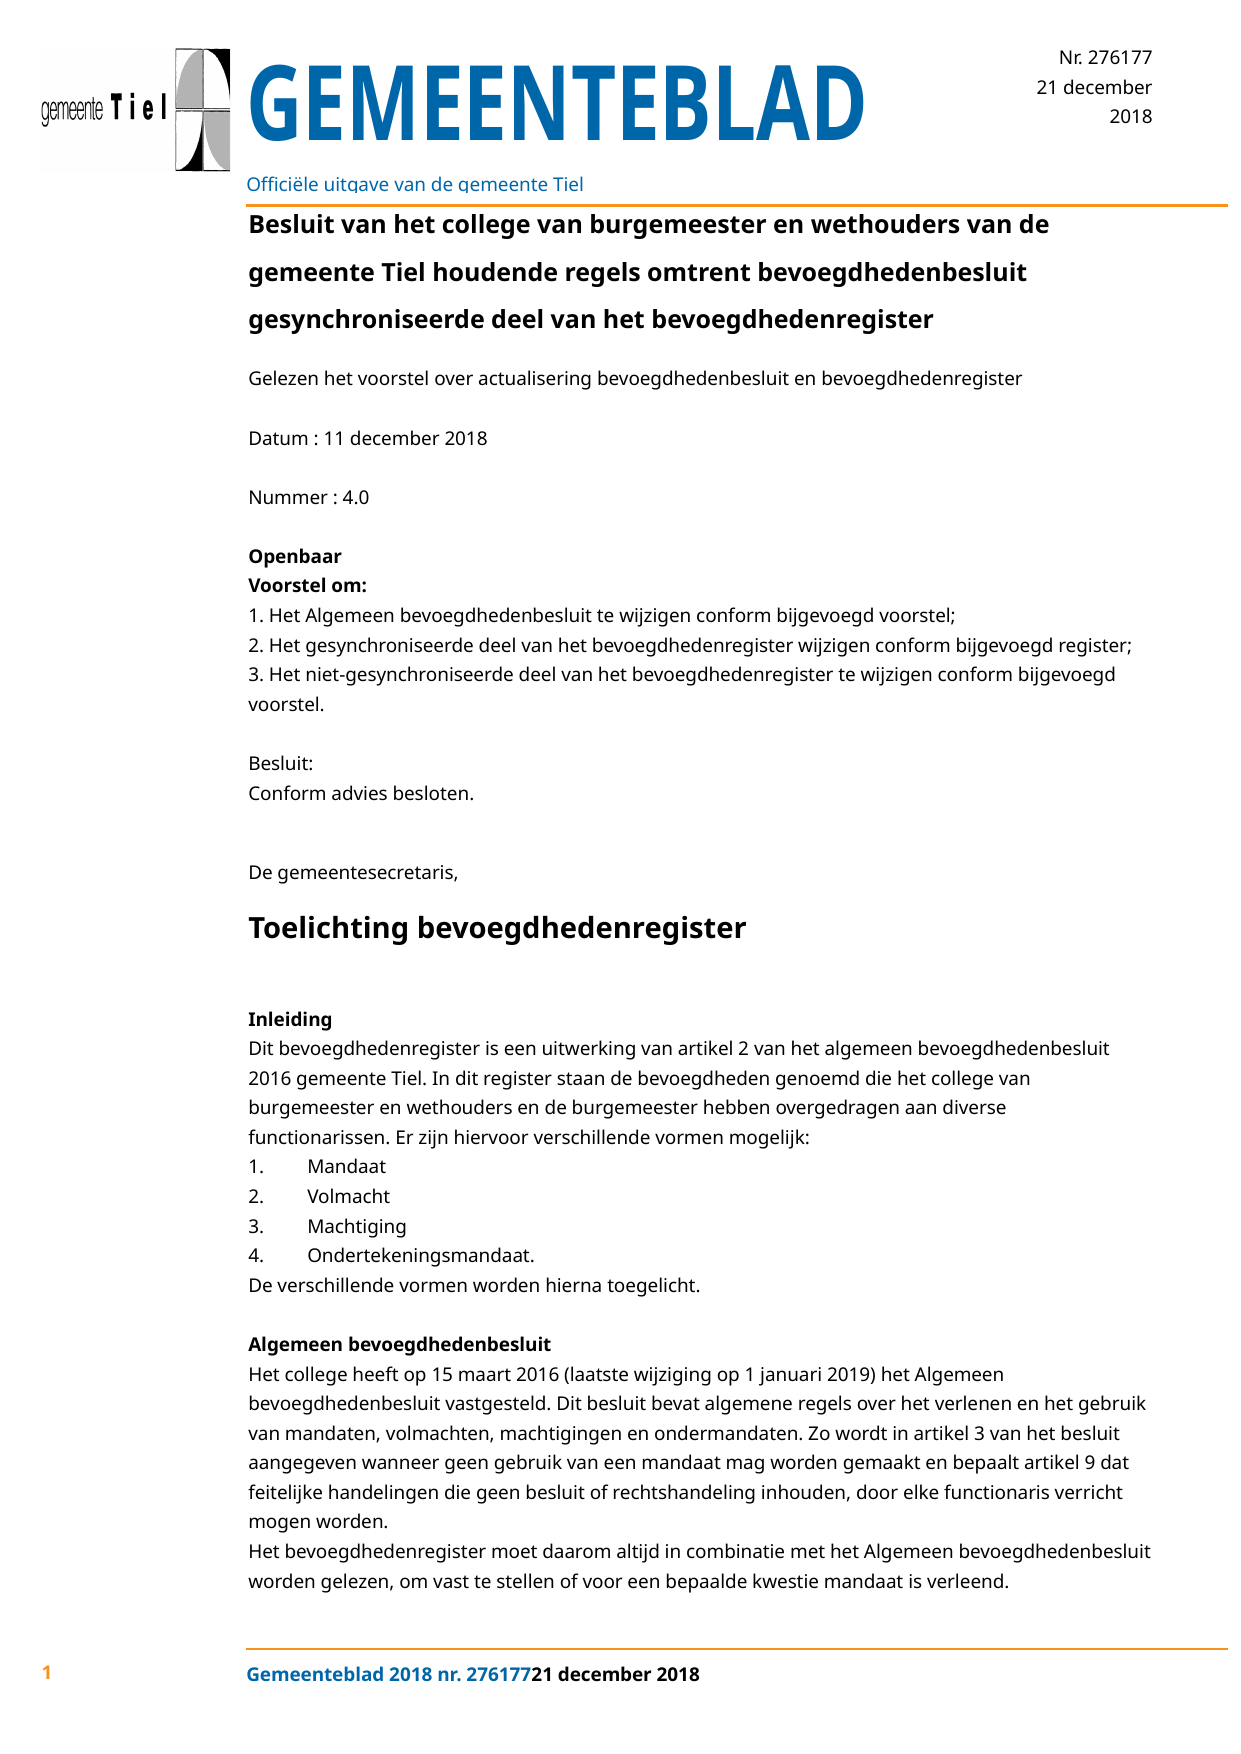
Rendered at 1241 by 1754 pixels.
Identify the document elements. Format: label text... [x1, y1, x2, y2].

text Voorstel om: [248, 573, 1152, 598]
list Ondertekeningsmandaat. [248, 1242, 1152, 1268]
text De gemeentesecretaris, [248, 859, 1152, 885]
text De verschillende vormen worden hierna toegelicht. [248, 1272, 1152, 1298]
text 2. Het gesynchroniseerde deel van het bevoegdhedenregister wijzigen conform bijgevoegd register; [248, 632, 1152, 657]
text Dit bevoegdhedenregister is een uitwerking van artikel 2 van het algemeen bevoegdhedenbesluit 2016 gemeente Tiel. In dit register staan de bevoegdheden genoemd die het college van burgemeester en wethouders en de burgemeester hebben overgedragen aan diverse functionarissen. Er zijn hiervoor verschillende vormen mogelijk: [248, 1035, 1152, 1150]
text Conform advies besloten. [248, 780, 1152, 805]
list Mandaat [248, 1154, 1152, 1179]
text Datum : 11 december 2018 [248, 425, 1152, 450]
text Gelezen het voorstel over actualisering bevoegdhedenbesluit en bevoegdhedenregister [248, 366, 1152, 391]
text Het bevoegdhedenregister moet daarom altijd in combinatie met het Algemeen bevoegdhedenbesluit worden gelezen, om vast te stellen of voor een bepaalde kwestie mandaat is verleend. [248, 1538, 1152, 1594]
text 3. Het niet-gesynchroniseerde deel van het bevoegdhedenregister te wijzigen conform bijgevoegd voorstel. [248, 661, 1152, 717]
text 1. Het Algemeen bevoegdhedenbesluit te wijzigen conform bijgevoegd voorstel; [248, 602, 1152, 628]
text Toelichting bevoegdhedenregister [248, 907, 1152, 947]
text Besluit van het college van burgemeester en wethouders van de gemeente Tiel houdende regels omtrent bevoegdhedenbesluit gesynchroniseerde deel van het bevoegdhedenregister [248, 207, 1152, 336]
text Inleiding [248, 1006, 1152, 1032]
text Besluit: [248, 750, 1152, 776]
text Het college heeft op 15 maart 2016 (laatste wijziging op 1 januari 2019) het Algemeen bevoegdhedenbesluit vastgesteld. Dit besluit bevat algemene regels over het verlenen en het gebruik van mandaten, volmachten, machtigingen en ondermandaten. Zo wordt in artikel 3 van het besluit aangegeven wanneer geen gebruik van een mandaat mag worden gemaakt en bepaalt artikel 9 dat feitelijke handelingen die geen besluit of rechtshandeling inhouden, door elke functionaris verricht mogen worden. [248, 1361, 1152, 1534]
text Algemeen bevoegdhedenbesluit [248, 1331, 1152, 1357]
text Nummer : 4.0 [248, 484, 1152, 509]
text Openbaar [248, 543, 1152, 569]
picture [41, 47, 231, 172]
list Machtiging [248, 1213, 1152, 1239]
list Volmacht [248, 1183, 1152, 1209]
